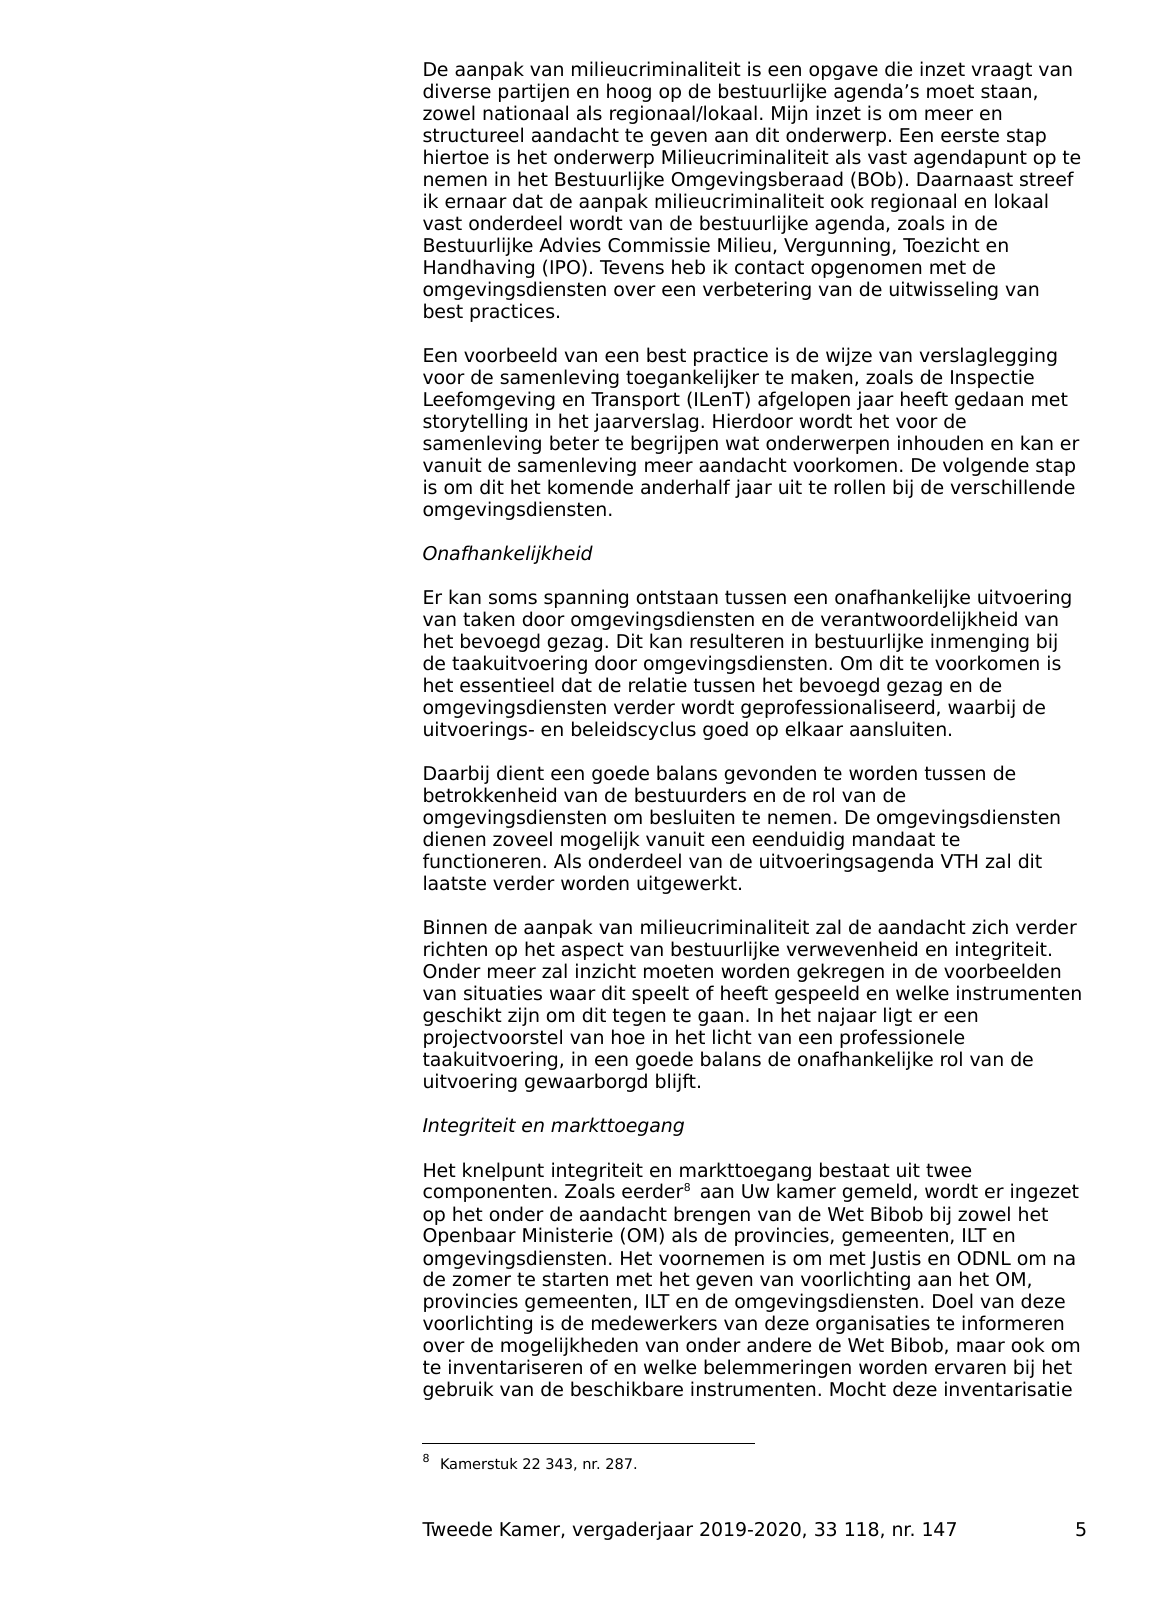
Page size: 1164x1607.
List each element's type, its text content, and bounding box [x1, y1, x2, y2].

text Het knelpunt integriteit en markttoegang bestaat uit twee componenten. Zoals eerder aan Uw kamer gemeld, wordt er ingezet op het onder de aandacht brengen van de Wet Bibob bij zowel het Openbaar Ministerie (OM) als de provincies, gemeenten, ILT en omgevingsdiensten. Het voornemen is om met Justis en ODNL om na de zomer te starten met het geven van voorlichting aan het OM, provincies gemeenten, ILT en de omgevingsdiensten. Doel van deze voorlichting is de medewerkers van deze organisaties te informeren over de mogelijkheden van onder andere de Wet Bibob, maar ook om te inventariseren of en welke belemmeringen worden ervaren bij het gebruik van de beschikbare instrumenten. Mocht deze inventarisatie [422, 1159, 1087, 1401]
text Een voorbeeld van een best practice is de wijze van verslaglegging voor de samenleving toegankelijker te maken, zoals de Inspectie Leefomgeving en Transport (ILenT) afgelopen jaar heeft gedaan met storytelling in het jaarverslag. Hierdoor wordt het voor de samenleving beter te begrijpen wat onderwerpen inhouden en kan er vanuit de samenleving meer aandacht voorkomen. De volgende stap is om dit het komende anderhalf jaar uit te rollen bij de verschillende omgevingsdiensten. [422, 345, 1087, 521]
text Binnen de aanpak van milieucriminaliteit zal de aandacht zich verder richten op het aspect van bestuurlijke verwevenheid en integriteit. Onder meer zal inzicht moeten worden gekregen in de voorbeelden van situaties waar dit speelt of heeft gespeeld en welke instrumenten geschikt zijn om dit tegen te gaan. In het najaar ligt er een projectvoorstel van hoe in het licht van een professionele taakuitvoering, in een goede balans de onafhankelijke rol van de uitvoering gewaarborgd blijft. [422, 917, 1087, 1093]
subtitle Onafhankelijkheid [422, 543, 1087, 565]
text Daarbij dient een goede balans gevonden te worden tussen de betrokkenheid van de bestuurders en de rol van de omgevingsdiensten om besluiten te nemen. De omgevingsdiensten dienen zoveel mogelijk vanuit een eenduidig mandaat te functioneren. Als onderdeel van de uitvoeringsagenda VTH zal dit laatste verder worden uitgewerkt. [422, 763, 1087, 895]
text Kamerstuk 22 343, nr. 287. [422, 1452, 1087, 1474]
text De aanpak van milieucriminaliteit is een opgave die inzet vraagt van diverse partijen en hoog op de bestuurlijke agenda’s moet staan, zowel nationaal als regionaal/lokaal. Mijn inzet is om meer en structureel aandacht te geven aan dit onderwerp. Een eerste stap hiertoe is het onderwerp Milieucriminaliteit als vast agendapunt op te nemen in het Bestuurlijke Omgevingsberaad (BOb). Daarnaast streef ik ernaar dat de aanpak milieucriminaliteit ook regionaal en lokaal vast onderdeel wordt van de bestuurlijke agenda, zoals in de Bestuurlijke Advies Commissie Milieu, Vergunning, Toezicht en Handhaving (IPO). Tevens heb ik contact opgenomen met de omgevingsdiensten over een verbetering van de uitwisseling van best practices. [422, 59, 1087, 323]
subtitle Integriteit en markttoegang [422, 1115, 1087, 1137]
text Er kan soms spanning ontstaan tussen een onafhankelijke uitvoering van taken door omgevingsdiensten en de verantwoordelijkheid van het bevoegd gezag. Dit kan resulteren in bestuurlijke inmenging bij de taakuitvoering door omgevingsdiensten. Om dit te voorkomen is het essentieel dat de relatie tussen het bevoegd gezag en de omgevingsdiensten verder wordt geprofessionaliseerd, waarbij de uitvoerings- en beleidscyclus goed op elkaar aansluiten. [422, 587, 1087, 741]
